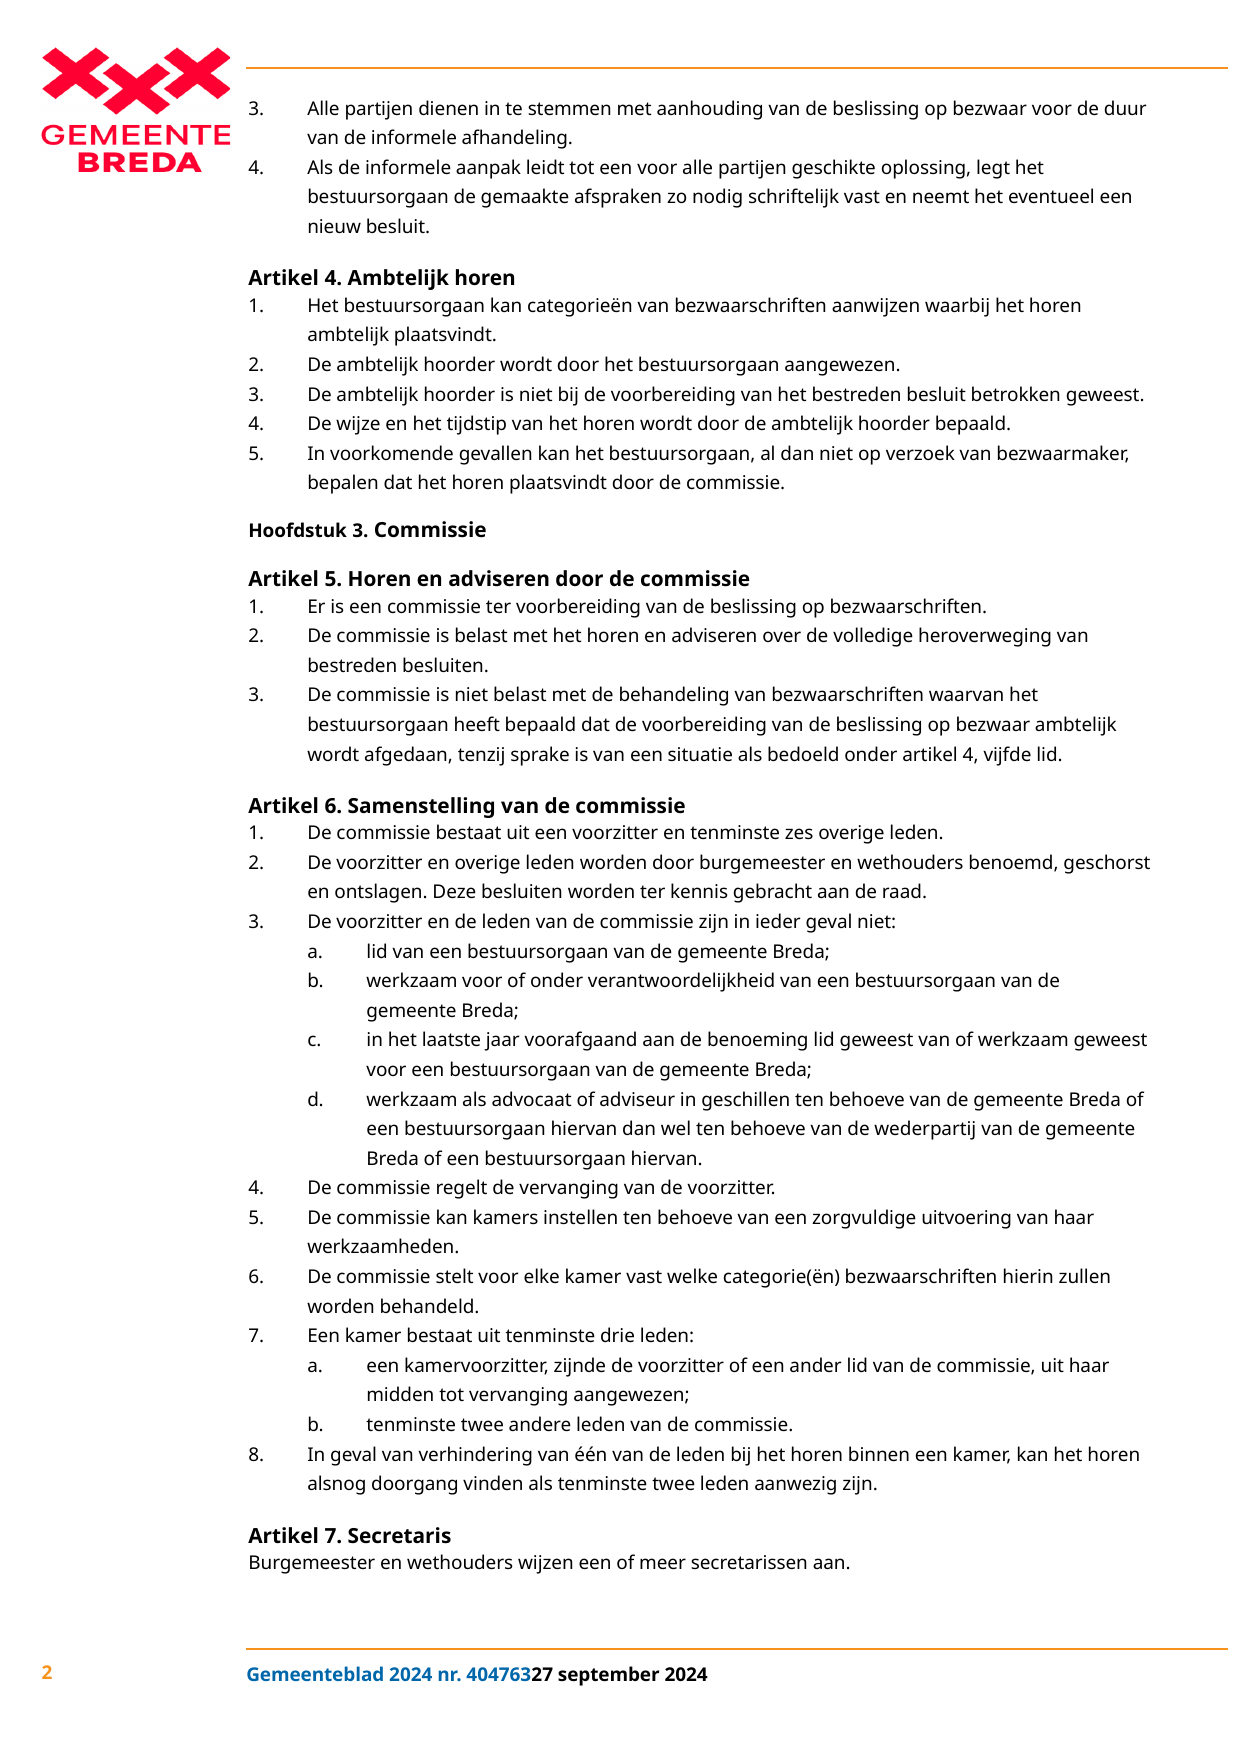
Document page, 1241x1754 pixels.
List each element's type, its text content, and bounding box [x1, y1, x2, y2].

list tenminste twee andere leden van de commissie. [307, 1411, 1152, 1437]
text Burgemeester en wethouders wijzen een of meer secretarissen aan. [248, 1549, 1152, 1575]
list werkzaam voor of onder verantwoordelijkheid van een bestuursorgaan van de gemeente Breda; [307, 967, 1152, 1023]
list De commissie is belast met het horen en adviseren over de volledige heroverweging van bestreden besluiten. [248, 622, 1152, 678]
list Er is een commissie ter voorbereiding van de beslissing op bezwaarschriften. [248, 593, 1152, 618]
text Hoofdstuk 3. Commissie [248, 515, 1152, 543]
list De voorzitter en overige leden worden door burgemeester en wethouders benoemd, geschorst en ontslagen. Deze besluiten worden ter kennis gebracht aan de raad. [248, 849, 1152, 904]
text Artikel 7. Secretaris [248, 1521, 1152, 1549]
list In voorkomende gevallen kan het bestuursorgaan, al dan niet op verzoek van bezwaarmaker, bepalen dat het horen plaatsvindt door de commissie. [248, 440, 1152, 495]
list De wijze en het tijdstip van het horen wordt door de ambtelijk hoorder bepaald. [248, 410, 1152, 436]
list De commissie is niet belast met de behandeling van bezwaarschriften waarvan het bestuursorgaan heeft bepaald dat de voorbereiding van de beslissing op bezwaar ambtelijk wordt afgedaan, tenzij sprake is van een situatie als bedoeld onder artikel 4, vijfde lid. [248, 682, 1152, 766]
list De commissie bestaat uit een voorzitter en tenminste zes overige leden. [248, 819, 1152, 845]
list in het laatste jaar voorafgaand aan de benoeming lid geweest van of werkzaam geweest voor een bestuursorgaan van de gemeente Breda; [307, 1027, 1152, 1082]
list Alle partijen dienen in te stemmen met aanhouding van de beslissing op bezwaar voor de duur van de informele afhandeling. [248, 95, 1152, 150]
list Als de informele aanpak leidt tot een voor alle partijen geschikte oplossing, legt het bestuursorgaan de gemaakte afspraken zo nodig schriftelijk vast en neemt het eventueel een nieuw besluit. [248, 154, 1152, 239]
list In geval van verhindering van één van de leden bij het horen binnen een kamer, kan het horen alsnog doorgang vinden als tenminste twee leden aanwezig zijn. [248, 1441, 1152, 1496]
list werkzaam als advocaat of adviseur in geschillen ten behoeve van de gemeente Breda of een bestuursorgaan hiervan dan wel ten behoeve van de wederpartij van de gemeente Breda of een bestuursorgaan hiervan. [307, 1086, 1152, 1171]
list De ambtelijk hoorder is niet bij de voorbereiding van het bestreden besluit betrokken geweest. [248, 381, 1152, 406]
list De voorzitter en de leden van de commissie zijn in ieder geval niet: [248, 908, 1152, 934]
text Artikel 4. Ambtelijk horen [248, 263, 1152, 292]
list Een kamer bestaat uit tenminste drie leden: [248, 1322, 1152, 1348]
list een kamervoorzitter, zijnde de voorzitter of een ander lid van de commissie, uit haar midden tot vervanging aangewezen; [307, 1352, 1152, 1407]
list lid van een bestuursorgaan van de gemeente Breda; [307, 938, 1152, 964]
list De ambtelijk hoorder wordt door het bestuursorgaan aangewezen. [248, 351, 1152, 377]
picture [41, 47, 231, 172]
list De commissie stelt voor elke kamer vast welke categorie(ën) bezwaarschriften hierin zullen worden behandeld. [248, 1263, 1152, 1319]
list De commissie kan kamers instellen ten behoeve van een zorgvuldige uitvoering van haar werkzaamheden. [248, 1204, 1152, 1259]
text Artikel 6. Samenstelling van de commissie [248, 791, 1152, 819]
list De commissie regelt de vervanging van de voorzitter. [248, 1174, 1152, 1200]
text Artikel 5. Horen en adviseren door de commissie [248, 564, 1152, 593]
list Het bestuursorgaan kan categorieën van bezwaarschriften aanwijzen waarbij het horen ambtelijk plaatsvindt. [248, 292, 1152, 347]
